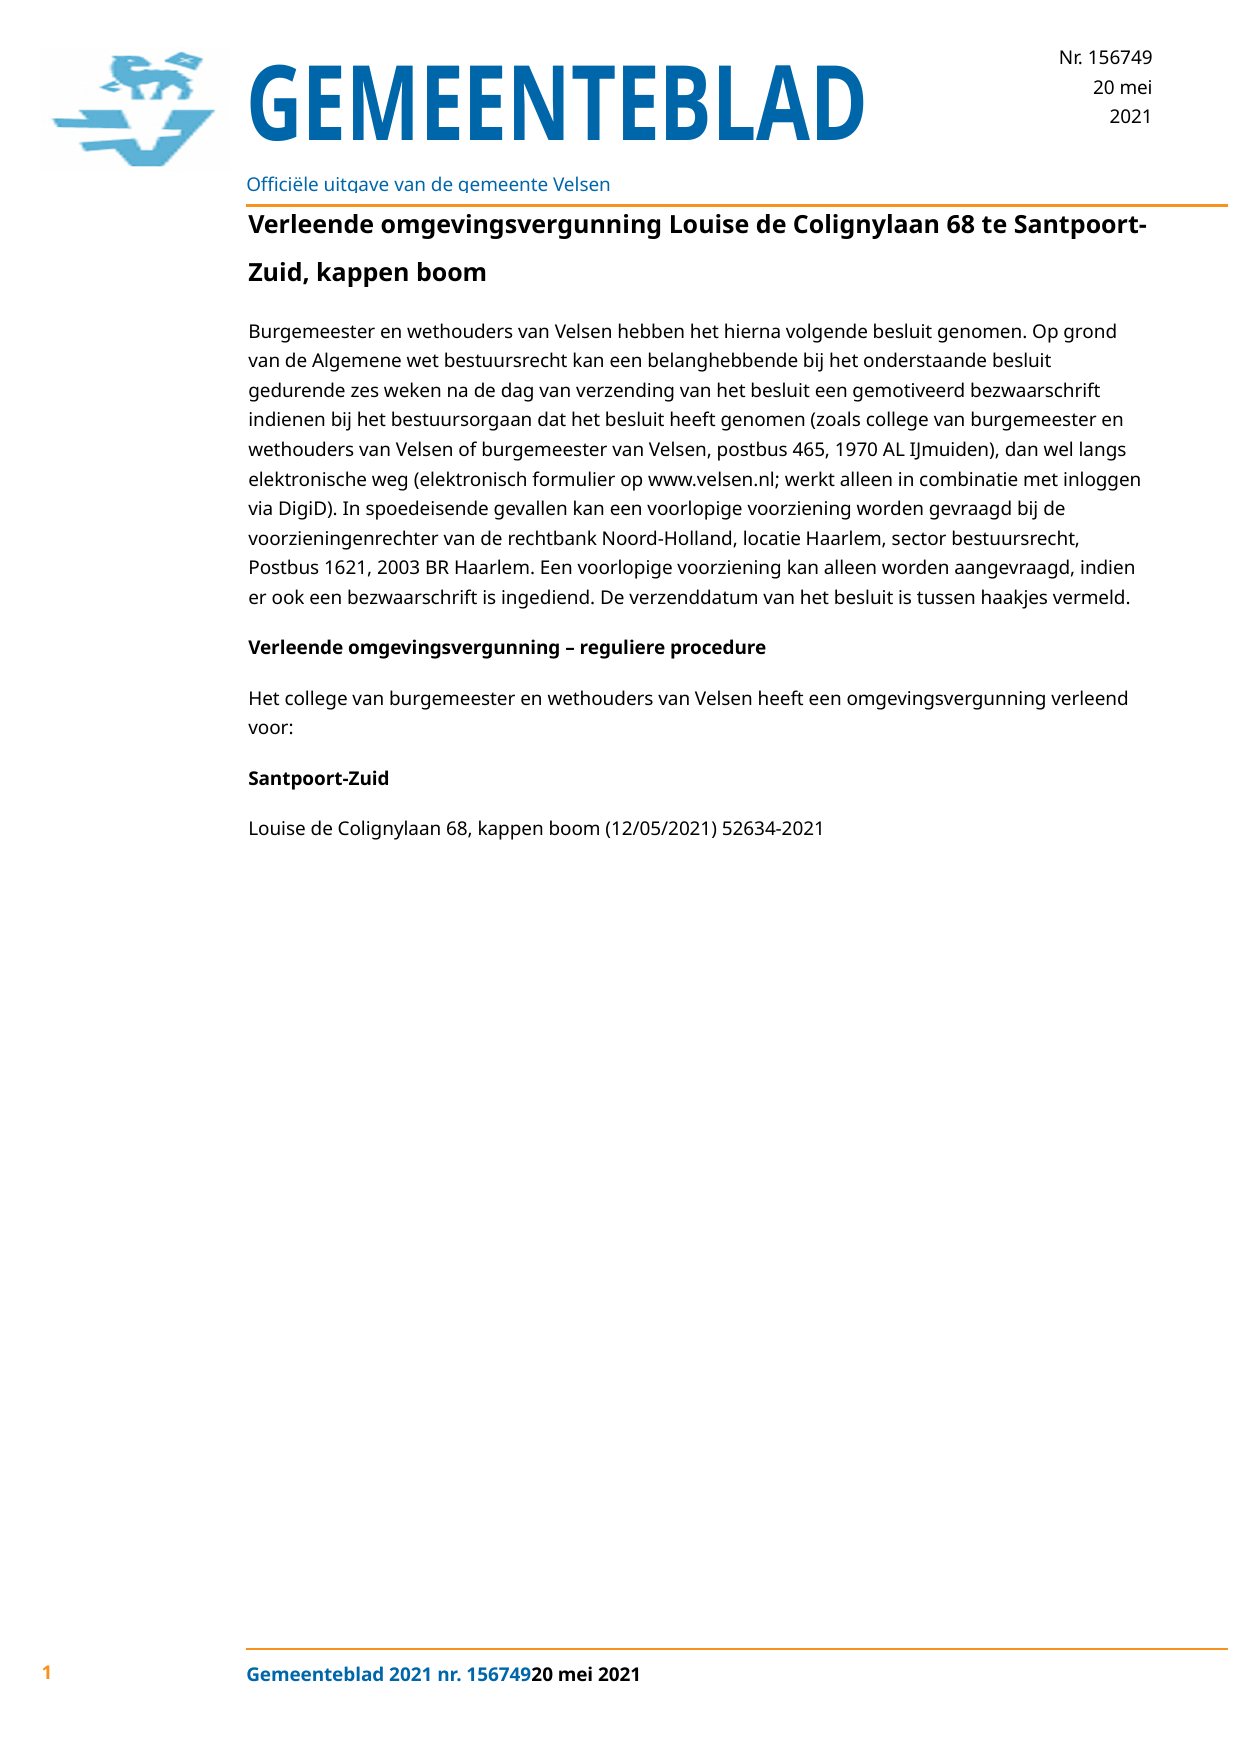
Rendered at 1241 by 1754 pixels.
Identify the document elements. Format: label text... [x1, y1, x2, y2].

text Verleende omgevingsvergunning – reguliere procedure [248, 634, 1152, 660]
text Het college van burgemeester en wethouders van Velsen heeft een omgevingsvergunning verleend voor: [248, 685, 1152, 740]
text Burgemeester en wethouders van Velsen hebben het hierna volgende besluit genomen. Op grond van de Algemene wet bestuursrecht kan een belanghebbende bij het onderstaande besluit gedurende zes weken na de dag van verzending van het besluit een gemotiveerd bezwaarschrift indienen bij het bestuursorgaan dat het besluit heeft genomen (zoals college van burgemeester en wethouders van Velsen of burgemeester van Velsen, postbus 465, 1970 AL IJmuiden), dan wel langs elektronische weg (elektronisch formulier op www.velsen.nl; werkt alleen in combinatie met inloggen via DigiD). In spoedeisende gevallen kan een voorlopige voorziening worden gevraagd bij de voorzieningenrechter van de rechtbank Noord-Holland, locatie Haarlem, sector bestuursrecht, Postbus 1621, 2003 BR Haarlem. Een voorlopige voorziening kan alleen worden aangevraagd, indien er ook een bezwaarschrift is ingediend. De verzenddatum van het besluit is tussen haakjes vermeld. [248, 318, 1152, 610]
text Santpoort-Zuid [248, 765, 1152, 791]
text Louise de Colignylaan 68, kappen boom (12/05/2021) 52634-2021 [248, 815, 1152, 841]
picture [41, 47, 231, 172]
text Verleende omgevingsvergunning Louise de Colignylaan 68 te Santpoort-Zuid, kappen boom [248, 207, 1152, 288]
